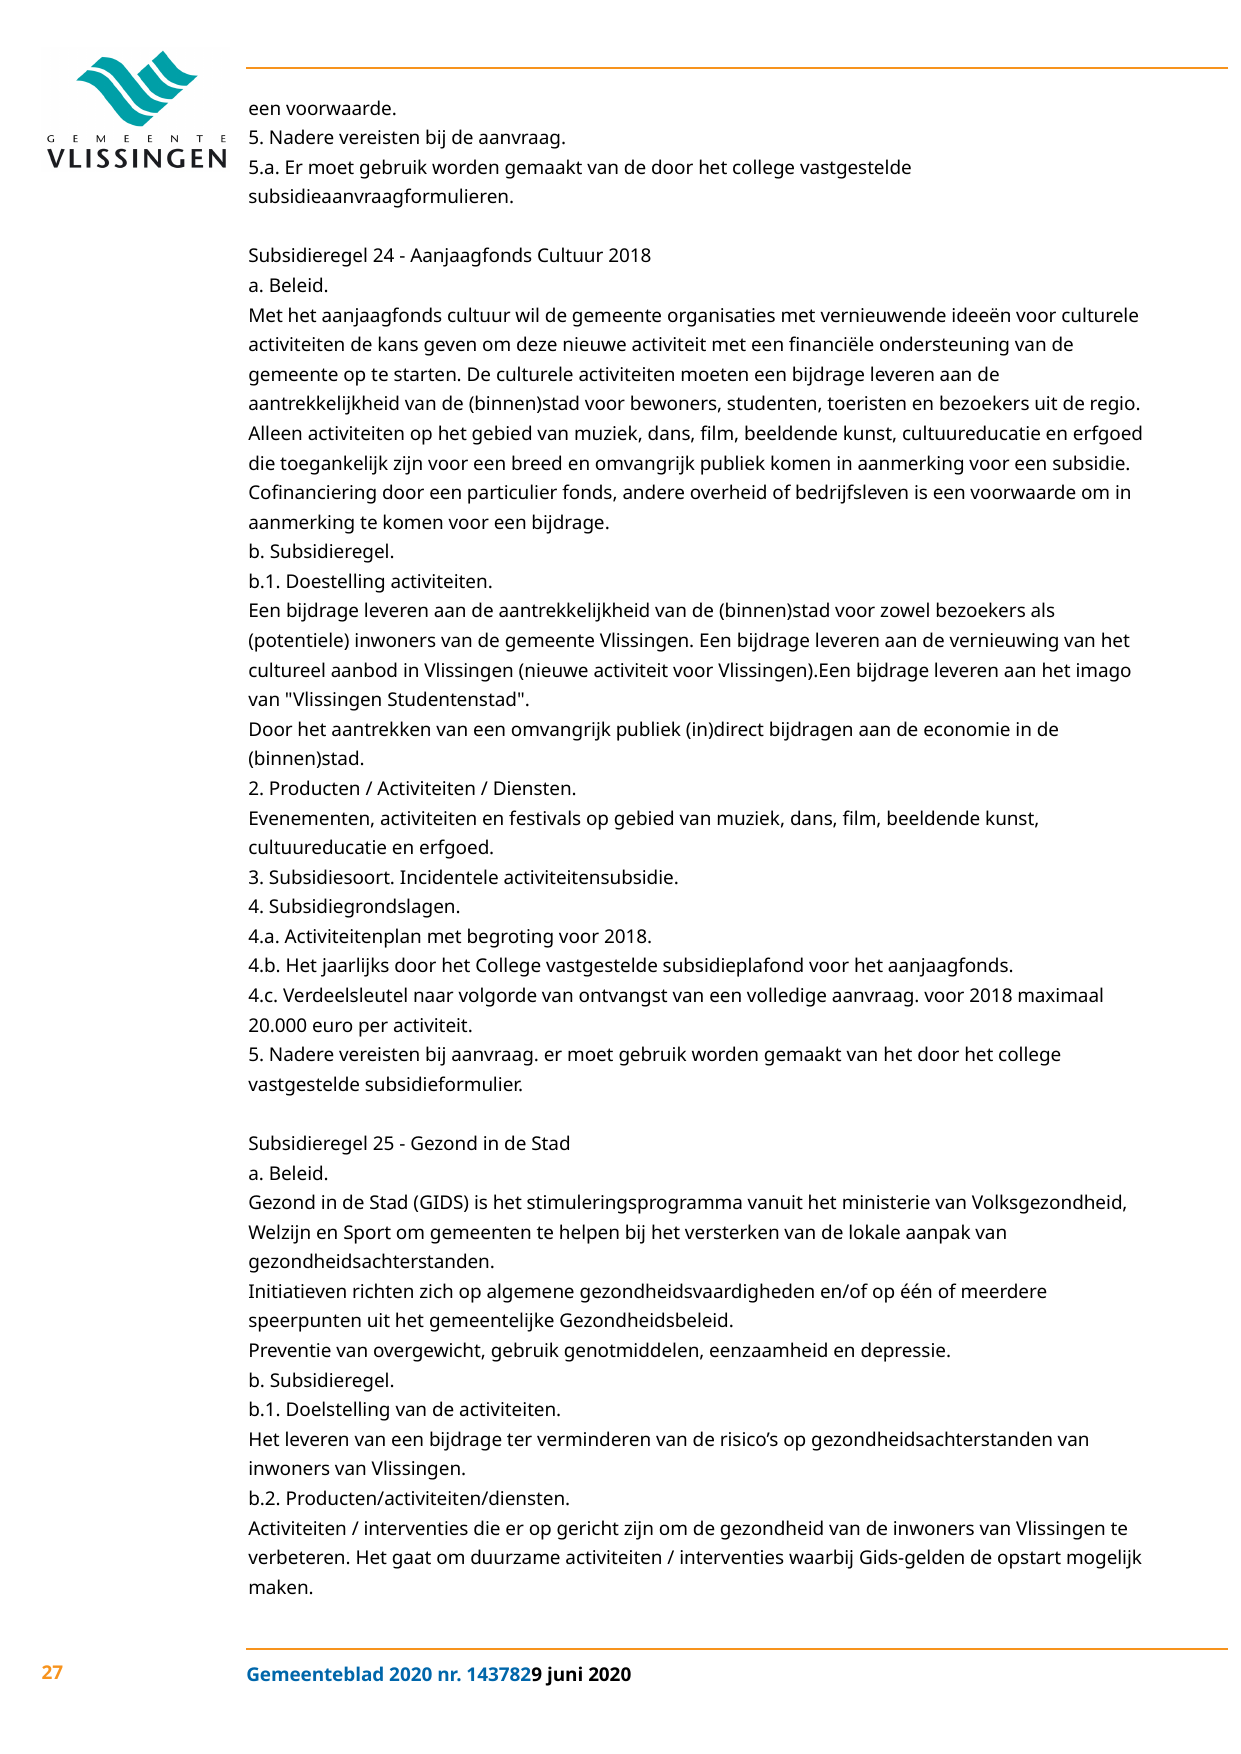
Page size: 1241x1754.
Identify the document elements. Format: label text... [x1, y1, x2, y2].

text 5. Nadere vereisten bij aanvraag. er moet gebruik worden gemaakt van het door het college vastgestelde subsidieformulier. [248, 1041, 1152, 1097]
text Evenementen, activiteiten en festivals op gebied van muziek, dans, film, beeldende kunst, cultuureducatie en erfgoed. [248, 805, 1152, 860]
text 4.b. Het jaarlijks door het College vastgestelde subsidieplafond voor het aanjaagfonds. [248, 953, 1152, 978]
text 4.a. Activiteitenplan met begroting voor 2018. [248, 923, 1152, 949]
picture [41, 47, 231, 172]
text b.1. Doelstelling van de activiteiten. [248, 1396, 1152, 1422]
text Door het aantrekken van een omvangrijk publiek (in)direct bijdragen aan de economie in de (binnen)stad. [248, 716, 1152, 771]
text Initiatieven richten zich op algemene gezondheidsvaardigheden en/of op één of meerdere speerpunten uit het gemeentelijke Gezondheidsbeleid. [248, 1278, 1152, 1333]
text 5. Nadere vereisten bij de aanvraag. [248, 124, 1152, 150]
text 2. Producten / Activiteiten / Diensten. [248, 775, 1152, 801]
text a. Beleid. [248, 1160, 1152, 1186]
text b. Subsidieregel. [248, 1367, 1152, 1393]
text een voorwaarde. [248, 95, 1152, 121]
text a. Beleid. [248, 272, 1152, 298]
text b. Subsidieregel. [248, 538, 1152, 564]
text b.2. Producten/activiteiten/diensten. [248, 1485, 1152, 1511]
text 4. Subsidiegrondslagen. [248, 893, 1152, 919]
text Subsidieregel 24 - Aanjaagfonds Cultuur 2018 [248, 243, 1152, 268]
text 5.a. Er moet gebruik worden gemaakt van de door het college vastgestelde subsidieaanvraagformulieren. [248, 154, 1152, 209]
text Een bijdrage leveren aan de aantrekkelijkheid van de (binnen)stad voor zowel bezoekers als (potentiele) inwoners van de gemeente Vlissingen. Een bijdrage leveren aan de vernieuwing van het cultureel aanbod in Vlissingen (nieuwe activiteit voor Vlissingen).Een bijdrage leveren aan het imago van "Vlissingen Studentenstad". [248, 598, 1152, 712]
text Activiteiten / interventies die er op gericht zijn om de gezondheid van de inwoners van Vlissingen te verbeteren. Het gaat om duurzame activiteiten / interventies waarbij Gids-gelden de opstart mogelijk maken. [248, 1515, 1152, 1600]
text b.1. Doestelling activiteiten. [248, 568, 1152, 594]
text Subsidieregel 25 - Gezond in de Stad [248, 1130, 1152, 1156]
text Preventie van overgewicht, gebruik genotmiddelen, eenzaamheid en depressie. [248, 1337, 1152, 1363]
text Met het aanjaagfonds cultuur wil de gemeente organisaties met vernieuwende ideeën voor culturele activiteiten de kans geven om deze nieuwe activiteit met een financiële ondersteuning van de gemeente op te starten. De culturele activiteiten moeten een bijdrage leveren aan de aantrekkelijkheid van de (binnen)stad voor bewoners, studenten, toeristen en bezoekers uit de regio. Alleen activiteiten op het gebied van muziek, dans, film, beeldende kunst, cultuureducatie en erfgoed die toegankelijk zijn voor een breed en omvangrijk publiek komen in aanmerking voor een subsidie. Cofinanciering door een particulier fonds, andere overheid of bedrijfsleven is een voorwaarde om in aanmerking te komen voor een bijdrage. [248, 302, 1152, 535]
text 3. Subsidiesoort. Incidentele activiteitensubsidie. [248, 864, 1152, 890]
text 4.c. Verdeelsleutel naar volgorde van ontvangst van een volledige aanvraag. voor 2018 maximaal 20.000 euro per activiteit. [248, 982, 1152, 1038]
text Gezond in de Stad (GIDS) is het stimuleringsprogramma vanuit het ministerie van Volksgezondheid, Welzijn en Sport om gemeenten te helpen bij het versterken van de lokale aanpak van gezondheidsachterstanden. [248, 1189, 1152, 1274]
text Het leveren van een bijdrage ter verminderen van de risico’s op gezondheidsachterstanden van inwoners van Vlissingen. [248, 1426, 1152, 1481]
